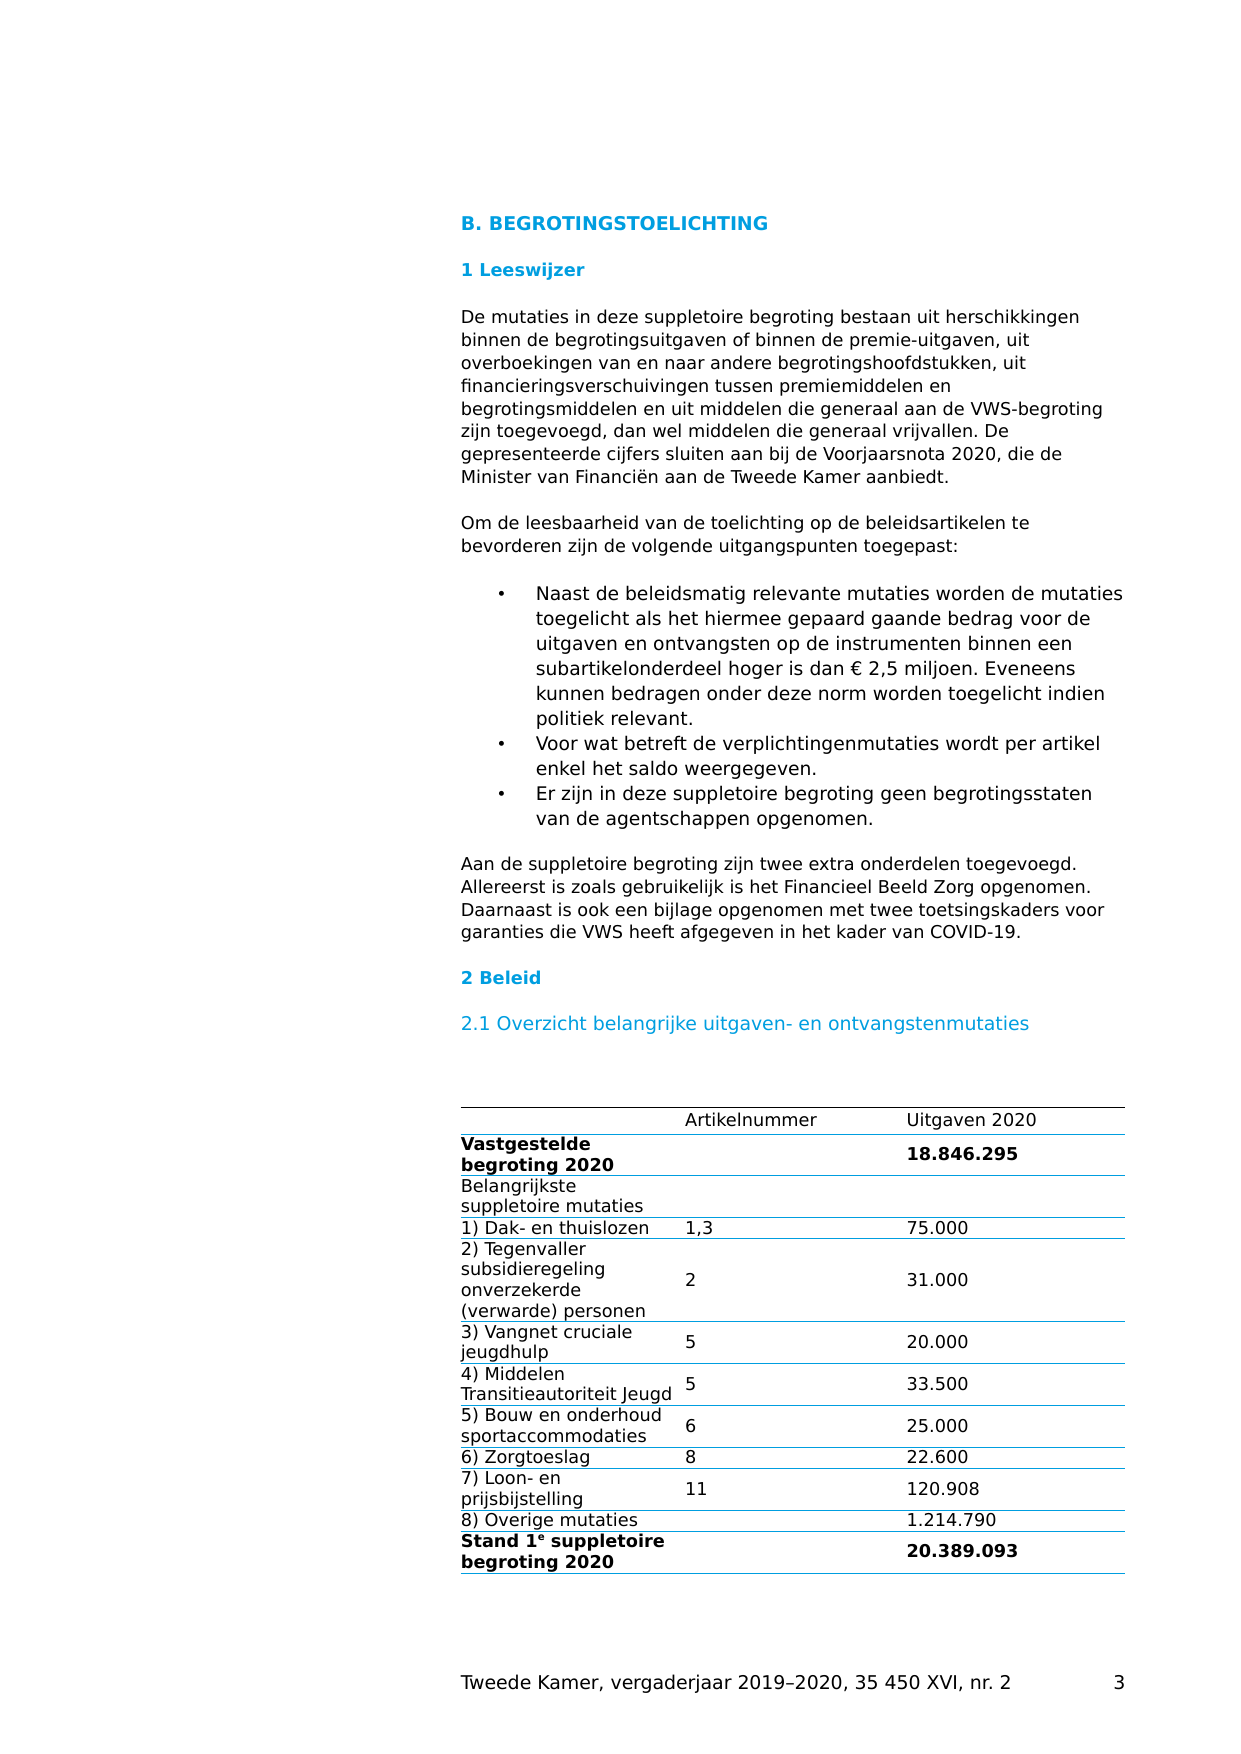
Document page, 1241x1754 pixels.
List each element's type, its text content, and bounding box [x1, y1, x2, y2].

table_cell 1.214.790 [904, 1511, 1125, 1531]
table_cell 5) Bouw en onderhoud sportaccommodaties [461, 1406, 682, 1447]
table_cell Stand 1e suppletoire begroting 2020 [461, 1532, 682, 1572]
table_cell 2) Tegenvaller subsidieregeling onverzekerde (verwarde) personen [461, 1239, 682, 1321]
table_cell 3) Vangnet cruciale jeugdhulp [461, 1322, 682, 1363]
table_cell Artikelnummer [682, 1108, 903, 1133]
title 2 Beleid [461, 966, 1125, 989]
table_cell 6) Zorgtoeslag [461, 1448, 682, 1468]
list Voor wat betreft de verplichtingenmutaties wordt per artikel enkel het saldo weergegeven. [498, 730, 1125, 780]
table_cell [461, 1108, 682, 1133]
table_cell [682, 1532, 903, 1572]
table_cell 4) Middelen Transitieautoriteit Jeugd [461, 1364, 682, 1405]
table_cell 31.000 [904, 1239, 1125, 1321]
table_cell [904, 1176, 1125, 1217]
table_cell 8 [682, 1448, 903, 1468]
table_cell 22.600 [904, 1448, 1125, 1468]
table_cell 33.500 [904, 1364, 1125, 1405]
title B. BEGROTINGSTOELICHTING [461, 213, 1125, 235]
table_cell Uitgaven 2020 [904, 1108, 1125, 1133]
list Er zijn in deze suppletoire begroting geen begrotingsstaten van de agentschappen opgenomen. [498, 780, 1125, 830]
table_cell 75.000 [904, 1218, 1125, 1238]
table_header Tabel 1 Belangrijkste suppletoire uitgavenmutaties 2020 (Eerste suppletoire begroting) (bedragen x € 1.000) [461, 1059, 1125, 1107]
table_cell 20.389.093 [904, 1532, 1125, 1572]
table_cell [682, 1176, 903, 1217]
table_cell 6 [682, 1406, 903, 1447]
table_cell 20.000 [904, 1322, 1125, 1363]
table_cell 120.908 [904, 1469, 1125, 1509]
table_cell 25.000 [904, 1406, 1125, 1447]
list Naast de beleidsmatig relevante mutaties worden de mutaties toegelicht als het hiermee gepaard gaande bedrag voor de uitgaven en ontvangsten op de instrumenten binnen een subartikelonderdeel hoger is dan € 2,5 miljoen. Eveneens kunnen bedragen onder deze norm worden toegelicht indien politiek relevant. [498, 580, 1125, 730]
table_cell Vastgestelde begroting 2020 [461, 1135, 682, 1175]
table_cell 18.846.295 [904, 1135, 1125, 1175]
table_cell 8) Overige mutaties [461, 1511, 682, 1531]
text Aan de suppletoire begroting zijn twee extra onderdelen toegevoegd. Allereerst is zoals gebruikelijk is het Financieel Beeld Zorg opgenomen. Daarnaast is ook een bijlage opgenomen met twee toetsingskaders voor garanties die VWS heeft afgegeven in het kader van COVID-19. [461, 852, 1125, 943]
table_cell 5 [682, 1322, 903, 1363]
table_cell [682, 1511, 903, 1531]
table_cell Belangrijkste suppletoire mutaties [461, 1176, 682, 1217]
table_cell 2 [682, 1239, 903, 1321]
title 2.1 Overzicht belangrijke uitgaven- en ontvangstenmutaties [461, 1013, 1125, 1035]
table_cell 7) Loon- en prijsbijstelling [461, 1469, 682, 1509]
table_cell [682, 1135, 903, 1175]
table_cell 11 [682, 1469, 903, 1509]
table_cell 1,3 [682, 1218, 903, 1238]
text Om de leesbaarheid van de toelichting op de beleidsartikelen te bevorderen zijn de volgende uitgangspunten toegepast: [461, 511, 1125, 557]
text De mutaties in deze suppletoire begroting bestaan uit herschikkingen binnen de begrotingsuitgaven of binnen de premie-uitgaven, uit overboekingen van en naar andere begrotingshoofdstukken, uit financieringsverschuivingen tussen premiemiddelen en begrotingsmiddelen en uit middelen die generaal aan de VWS-begroting zijn toegevoegd, dan wel middelen die generaal vrijvallen. De gepresenteerde cijfers sluiten aan bij de Voorjaarsnota 2020, die de Minister van Financiën aan de Tweede Kamer aanbiedt. [461, 305, 1125, 488]
table_cell 5 [682, 1364, 903, 1405]
title 1 Leeswijzer [461, 258, 1125, 281]
table_cell 1) Dak- en thuislozen [461, 1218, 682, 1238]
